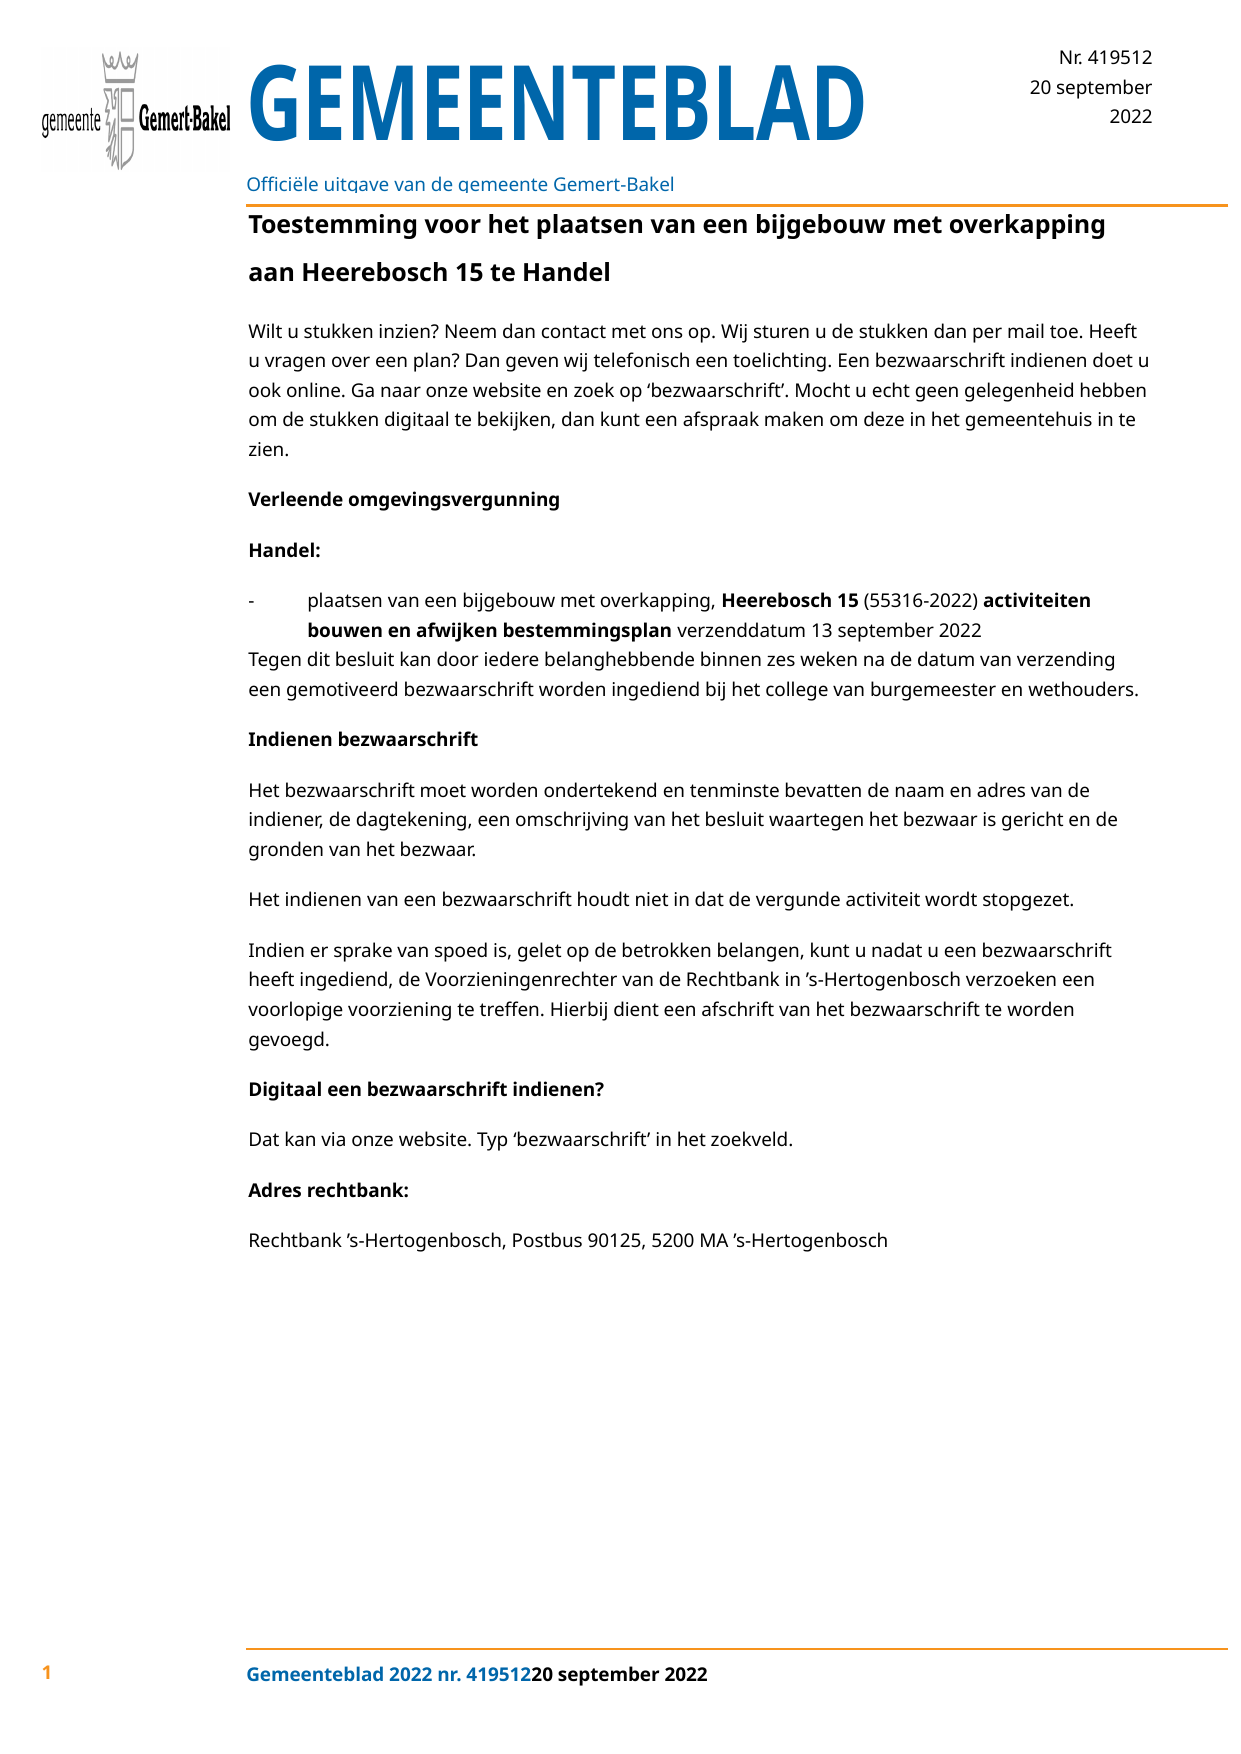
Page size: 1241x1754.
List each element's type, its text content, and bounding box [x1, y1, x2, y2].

text Rechtbank ’s-Hertogenbosch, Postbus 90125, 5200 MA ’s-Hertogenbosch [248, 1227, 1152, 1253]
text Digitaal een bezwaarschrift indienen? [248, 1076, 1152, 1102]
text Het indienen van een bezwaarschrift houdt niet in dat de vergunde activiteit wordt stopgezet. [248, 887, 1152, 912]
text Handel: [248, 537, 1152, 563]
text Indien er sprake van spoed is, gelet op de betrokken belangen, kunt u nadat u een bezwaarschrift heeft ingediend, de Voorzieningenrechter van de Rechtbank in ’s-Hertogenbosch verzoeken een voorlopige voorziening te treffen. Hierbij dient een afschrift van het bezwaarschrift te worden gevoegd. [248, 937, 1152, 1052]
text Het bezwaarschrift moet worden ondertekend en tenminste bevatten de naam en adres van de indiener, de dagtekening, een omschrijving van het besluit waartegen het bezwaar is gericht en de gronden van het bezwaar. [248, 777, 1152, 862]
text Adres rechtbank: [248, 1177, 1152, 1203]
text Wilt u stukken inzien? Neem dan contact met ons op. Wij sturen u de stukken dan per mail toe. Heeft u vragen over een plan? Dan geven wij telefonisch een toelichting. Een bezwaarschrift indienen doet u ook online. Ga naar onze website en zoek op ‘bezwaarschrift’. Mocht u echt geen gelegenheid hebben om de stukken digitaal te bekijken, dan kunt een afspraak maken om deze in het gemeentehuis in te zien. [248, 318, 1152, 462]
list plaatsen van een bijgebouw met overkapping, Heerebosch 15 (55316-2022) activiteiten bouwen en afwijken bestemmingsplan verzenddatum 13 september 2022 [248, 587, 1152, 643]
text Tegen dit besluit kan door iedere belanghebbende binnen zes weken na de datum van verzending een gemotiveerd bezwaarschrift worden ingediend bij het college van burgemeester en wethouders. [248, 647, 1152, 702]
text Verleende omgevingsvergunning [248, 487, 1152, 512]
picture [41, 47, 231, 172]
text Dat kan via onze website. Typ ‘bezwaarschrift’ in het zoekveld. [248, 1127, 1152, 1152]
text Indienen bezwaarschrift [248, 727, 1152, 752]
text Toestemming voor het plaatsen van een bijgebouw met overkapping aan Heerebosch 15 te Handel [248, 207, 1152, 288]
